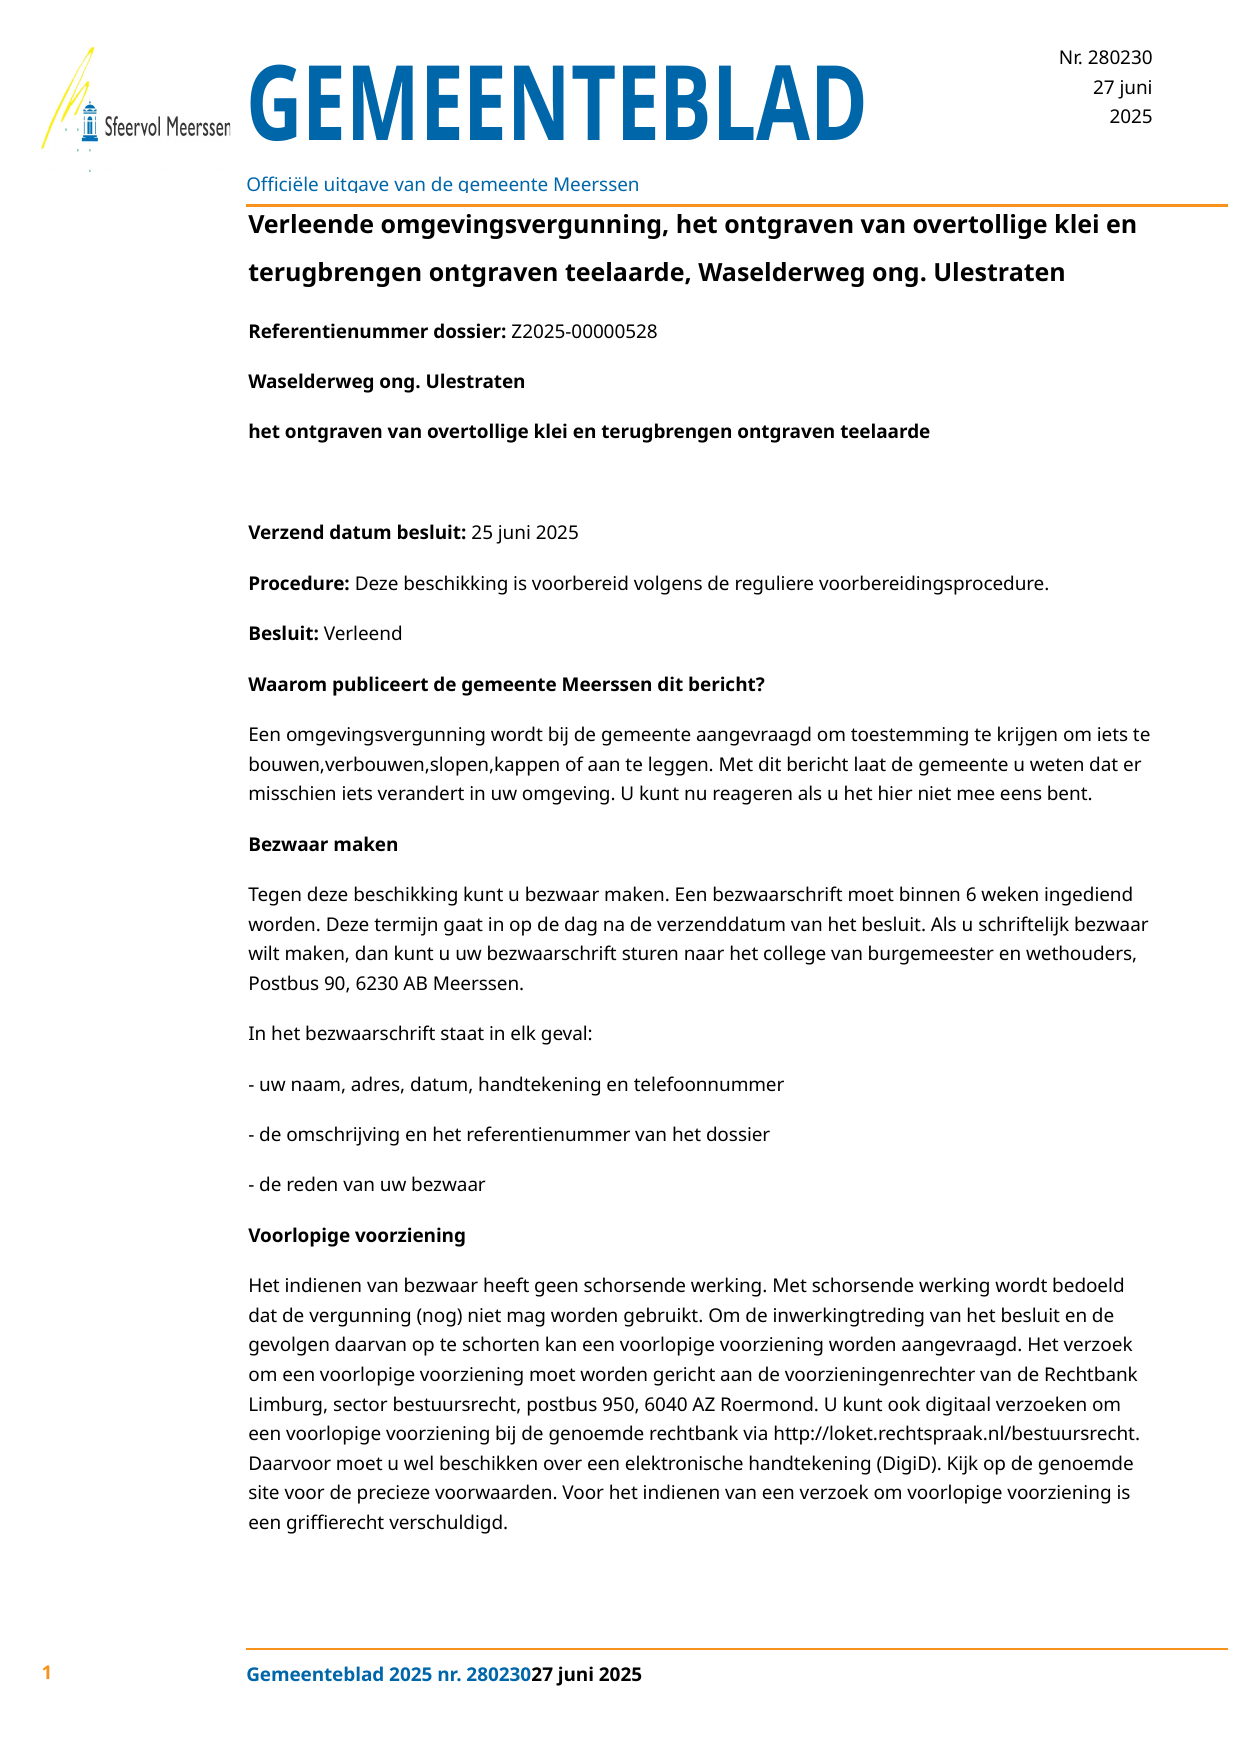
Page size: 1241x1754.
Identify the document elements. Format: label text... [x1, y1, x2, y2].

text - de reden van uw bezwaar [248, 1172, 1152, 1197]
text Waselderweg ong. Ulestraten [248, 368, 1152, 394]
text Procedure: Deze beschikking is voorbereid volgens de reguliere voorbereidingsprocedure. [248, 570, 1152, 596]
text Een omgevingsvergunning wordt bij de gemeente aangevraagd om toestemming te krijgen om iets te bouwen,verbouwen,slopen,kappen of aan te leggen. Met dit bericht laat de gemeente u weten dat er misschien iets verandert in uw omgeving. U kunt nu reageren als u het hier niet mee eens bent. [248, 721, 1152, 806]
text Referentienummer dossier: Z2025-00000528 [248, 318, 1152, 344]
text Het indienen van bezwaar heeft geen schorsende werking. Met schorsende werking wordt bedoeld dat de vergunning (nog) niet mag worden gebruikt. Om de inwerkingtreding van het besluit en de gevolgen daarvan op te schorten kan een voorlopige voorziening worden aangevraagd. Het verzoek om een voorlopige voorziening moet worden gericht aan de voorzieningenrechter van de Rechtbank Limburg, sector bestuursrecht, postbus 950, 6040 AZ Roermond. U kunt ook digitaal verzoeken om een voorlopige voorziening bij de genoemde rechtbank via http://loket.rechtspraak.nl/bestuursrecht. Daarvoor moet u wel beschikken over een elektronische handtekening (DigiD). Kijk op de genoemde site voor de precieze voorwaarden. Voor het indienen van een verzoek om voorlopige voorziening is een griffierecht verschuldigd. [248, 1272, 1152, 1535]
text Waarom publiceert de gemeente Meerssen dit bericht? [248, 671, 1152, 697]
picture [41, 47, 231, 172]
text Verleende omgevingsvergunning, het ontgraven van overtollige klei en terugbrengen ontgraven teelaarde, Waselderweg ong. Ulestraten [248, 207, 1152, 288]
text Bezwaar maken [248, 831, 1152, 857]
text - de omschrijving en het referentienummer van het dossier [248, 1121, 1152, 1147]
text Tegen deze beschikking kunt u bezwaar maken. Een bezwaarschrift moet binnen 6 weken ingediend worden. Deze termijn gaat in op de dag na de verzenddatum van het besluit. Als u schriftelijk bezwaar wilt maken, dan kunt u uw bezwaarschrift sturen naar het college van burgemeester en wethouders, Postbus 90, 6230 AB Meerssen. [248, 881, 1152, 996]
text In het bezwaarschrift staat in elk geval: [248, 1020, 1152, 1046]
text Besluit: Verleend [248, 620, 1152, 646]
text Verzend datum besluit: 25 juni 2025 [248, 519, 1152, 545]
text - uw naam, adres, datum, handtekening en telefoonnummer [248, 1071, 1152, 1097]
text het ontgraven van overtollige klei en terugbrengen ontgraven teelaarde [248, 419, 1152, 444]
text Voorlopige voorziening [248, 1222, 1152, 1248]
